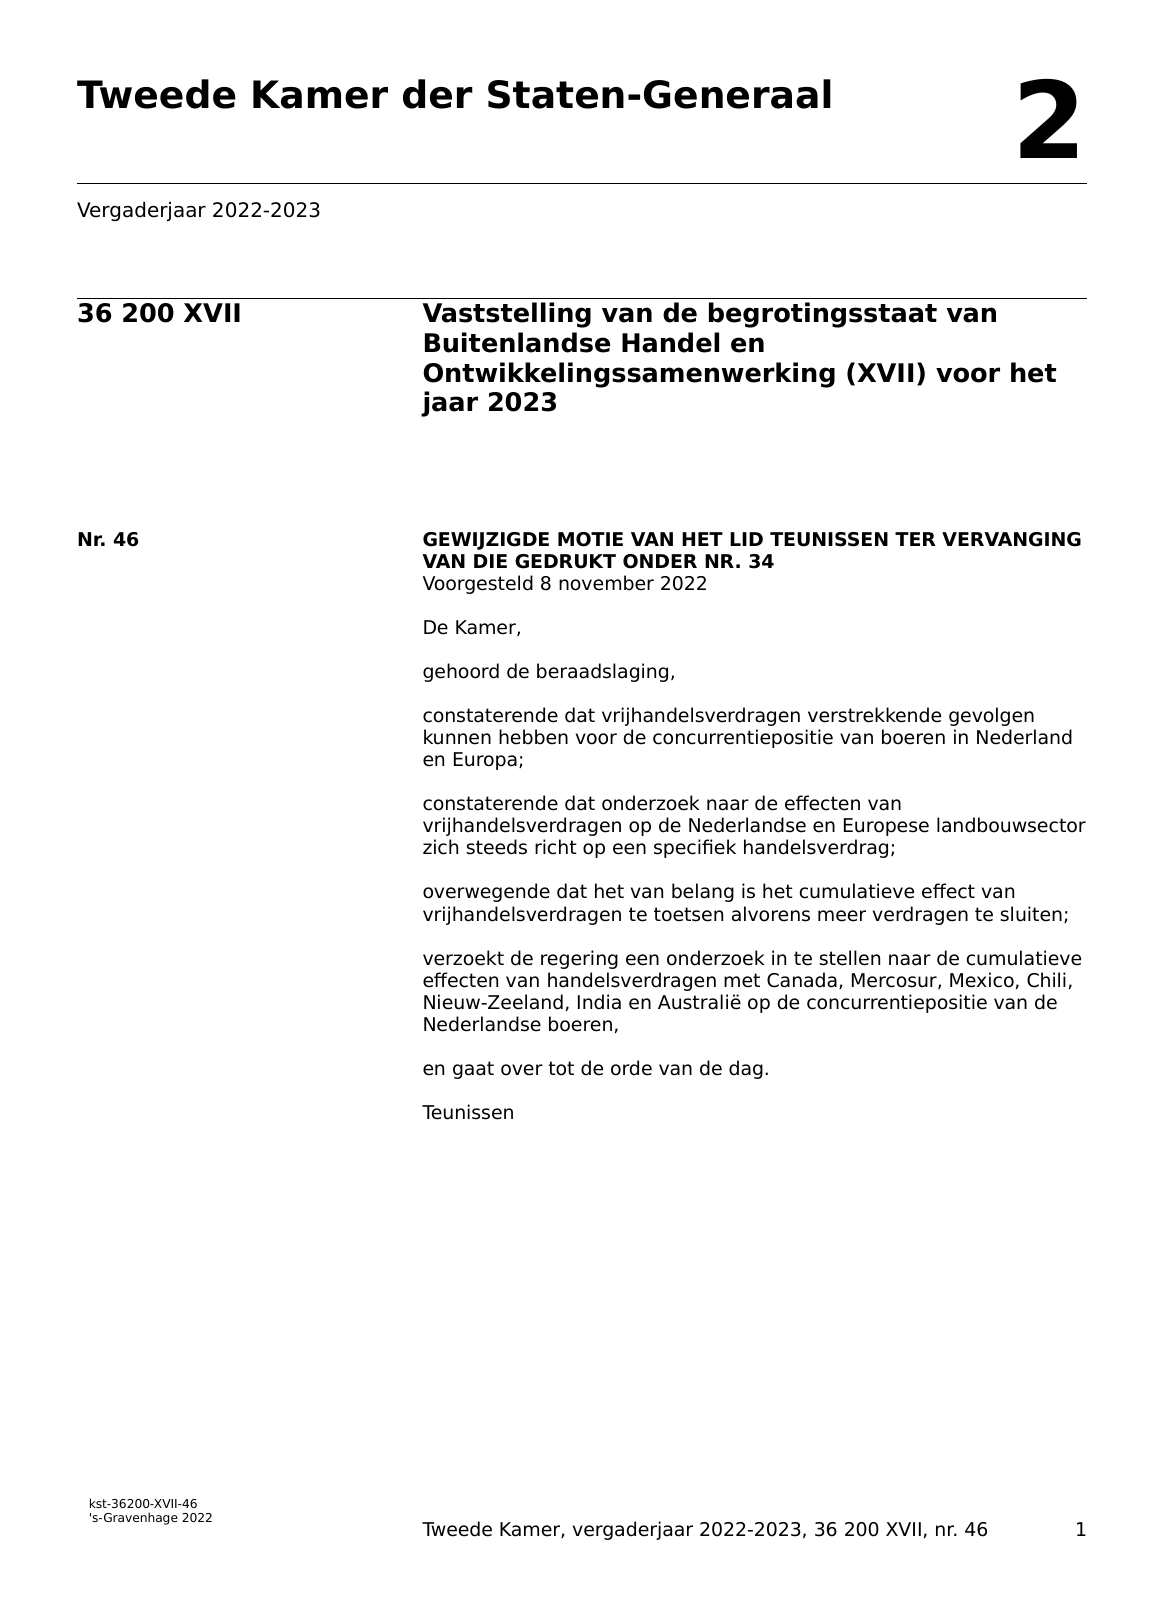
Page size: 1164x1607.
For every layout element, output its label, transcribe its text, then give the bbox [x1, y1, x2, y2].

subtitle 36 200 XVII Vaststelling van de begrotingsstaat van Buitenlandse Handel en Ontwikkelingssamenwerking (XVII) voor het jaar 2023 [77, 299, 1087, 418]
text constaterende dat onderzoek naar de effecten van vrijhandelsverdragen op de Nederlandse en Europese landbouwsector zich steeds richt op een specifiek handelsverdrag; [422, 793, 1087, 859]
text constaterende dat vrijhandelsverdragen verstrekkende gevolgen kunnen hebben voor de concurrentiepositie van boeren in Nederland en Europa; [422, 705, 1087, 771]
text gehoord de beraadslaging, [422, 661, 1087, 683]
text verzoekt de regering een onderzoek in te stellen naar de cumulatieve effecten van handelsverdragen met Canada, Mercosur, Mexico, Chili, Nieuw-Zeeland, India en Australië op de concurrentiepositie van de Nederlandse boeren, [422, 948, 1087, 1036]
text Teunissen [422, 1102, 1087, 1124]
text en gaat over tot de orde van de dag. [422, 1058, 1087, 1080]
text 's-Gravenhage 2022 [88, 1511, 323, 1525]
text De Kamer, [422, 617, 1087, 639]
text kst-36200-XVII-46 [88, 1497, 323, 1511]
subtitle Nr. 46 GEWIJZIGDE MOTIE VAN HET LID TEUNISSEN TER VERVANGING VAN DIE GEDRUKT ONDER NR. 34 [77, 529, 1087, 573]
table_header Tweede Kamer der Staten-Generaal [77, 59, 886, 183]
table_cell Vergaderjaar 2022-2023 [77, 184, 1087, 298]
text overwegende dat het van belang is het cumulatieve effect van vrijhandelsverdragen te toetsen alvorens meer verdragen te sluiten; [422, 881, 1087, 925]
table_header 2 [886, 59, 1087, 183]
text Voorgesteld 8 november 2022 [422, 573, 1087, 595]
